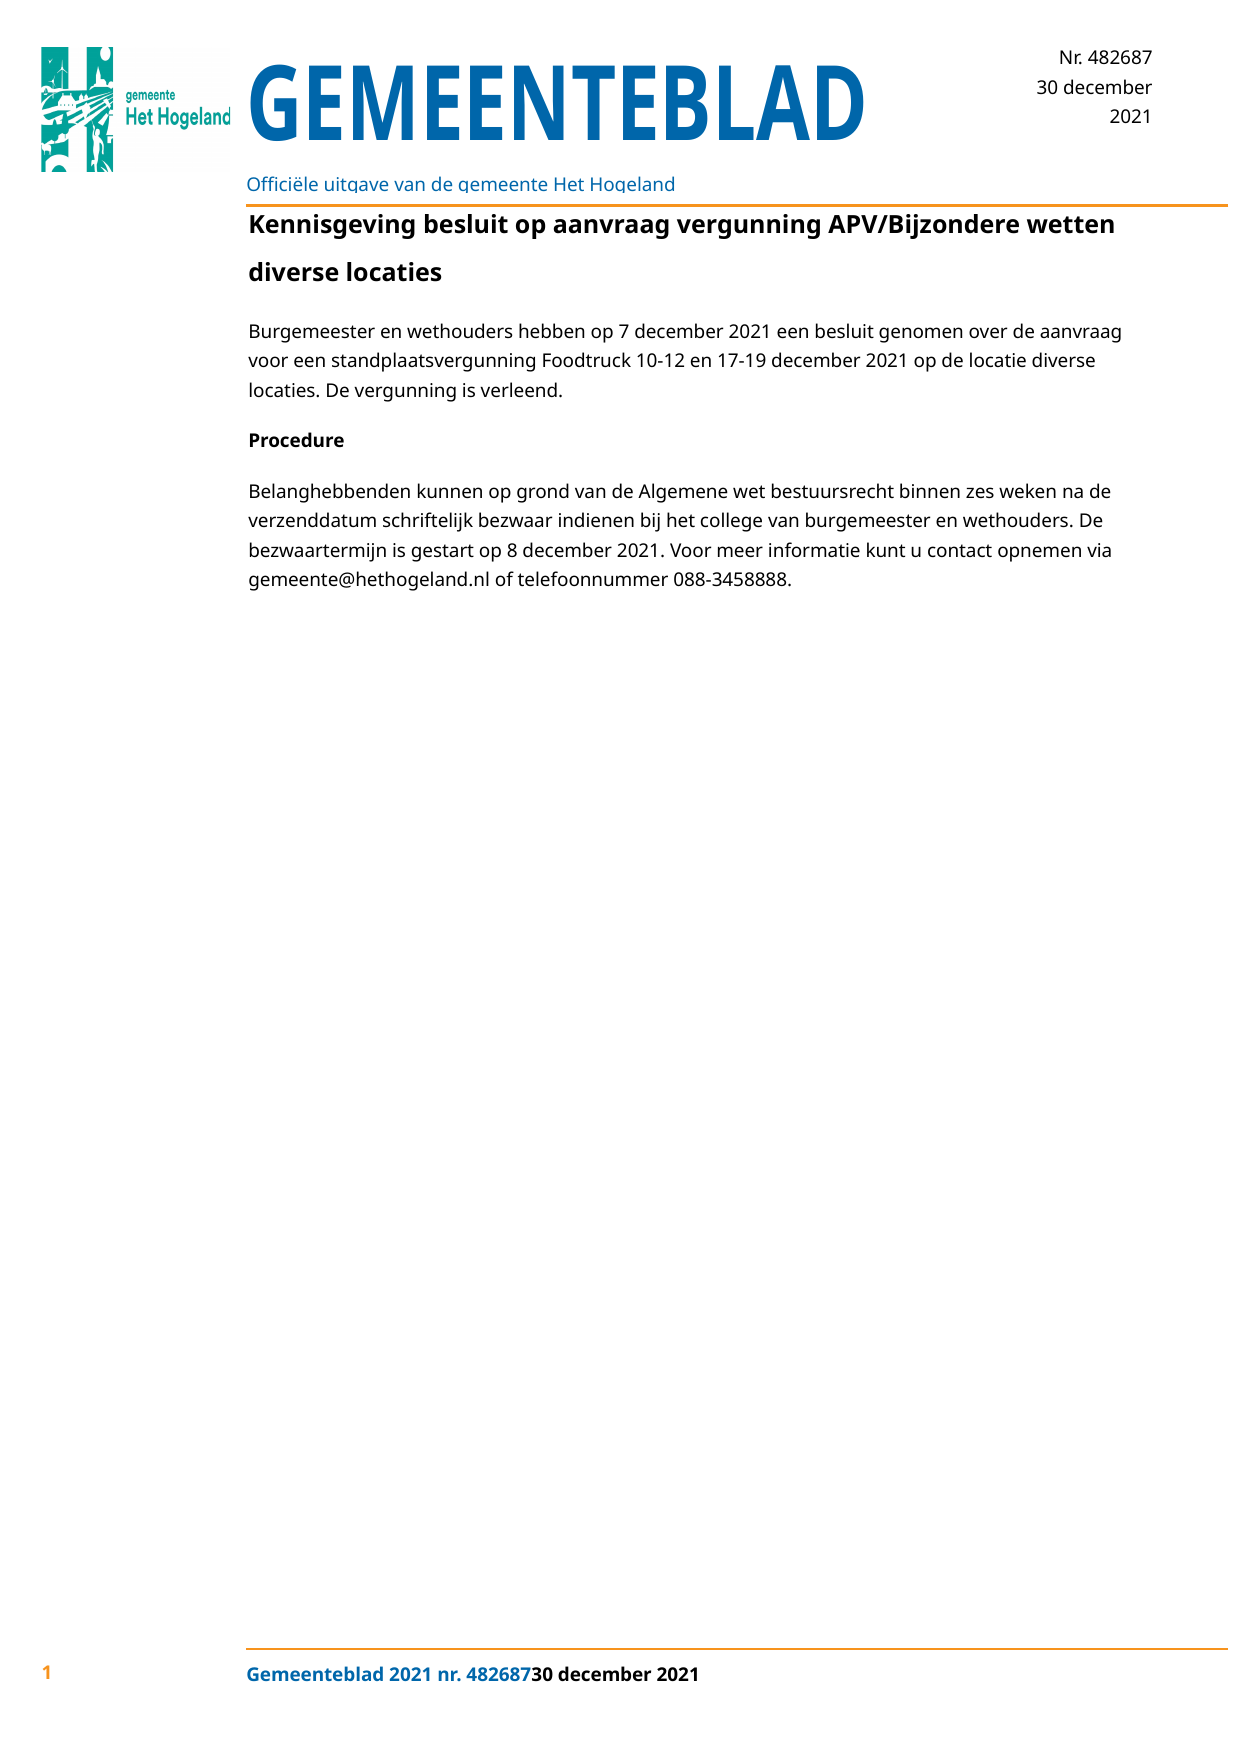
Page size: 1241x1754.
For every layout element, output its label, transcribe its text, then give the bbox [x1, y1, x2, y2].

text Burgemeester en wethouders hebben op 7 december 2021 een besluit genomen over de aanvraag voor een standplaatsvergunning Foodtruck 10-12 en 17-19 december 2021 op de locatie diverse locaties. De vergunning is verleend. [248, 318, 1152, 403]
picture [41, 47, 231, 172]
text Belanghebbenden kunnen op grond van de Algemene wet bestuursrecht binnen zes weken na de verzenddatum schriftelijk bezwaar indienen bij het college van burgemeester en wethouders. De bezwaartermijn is gestart op 8 december 2021. Voor meer informatie kunt u contact opnemen via gemeente@hethogeland.nl of telefoonnummer 088-3458888. [248, 478, 1152, 592]
text Kennisgeving besluit op aanvraag vergunning APV/Bijzondere wetten diverse locaties [248, 207, 1152, 288]
text Procedure [248, 427, 1152, 453]
